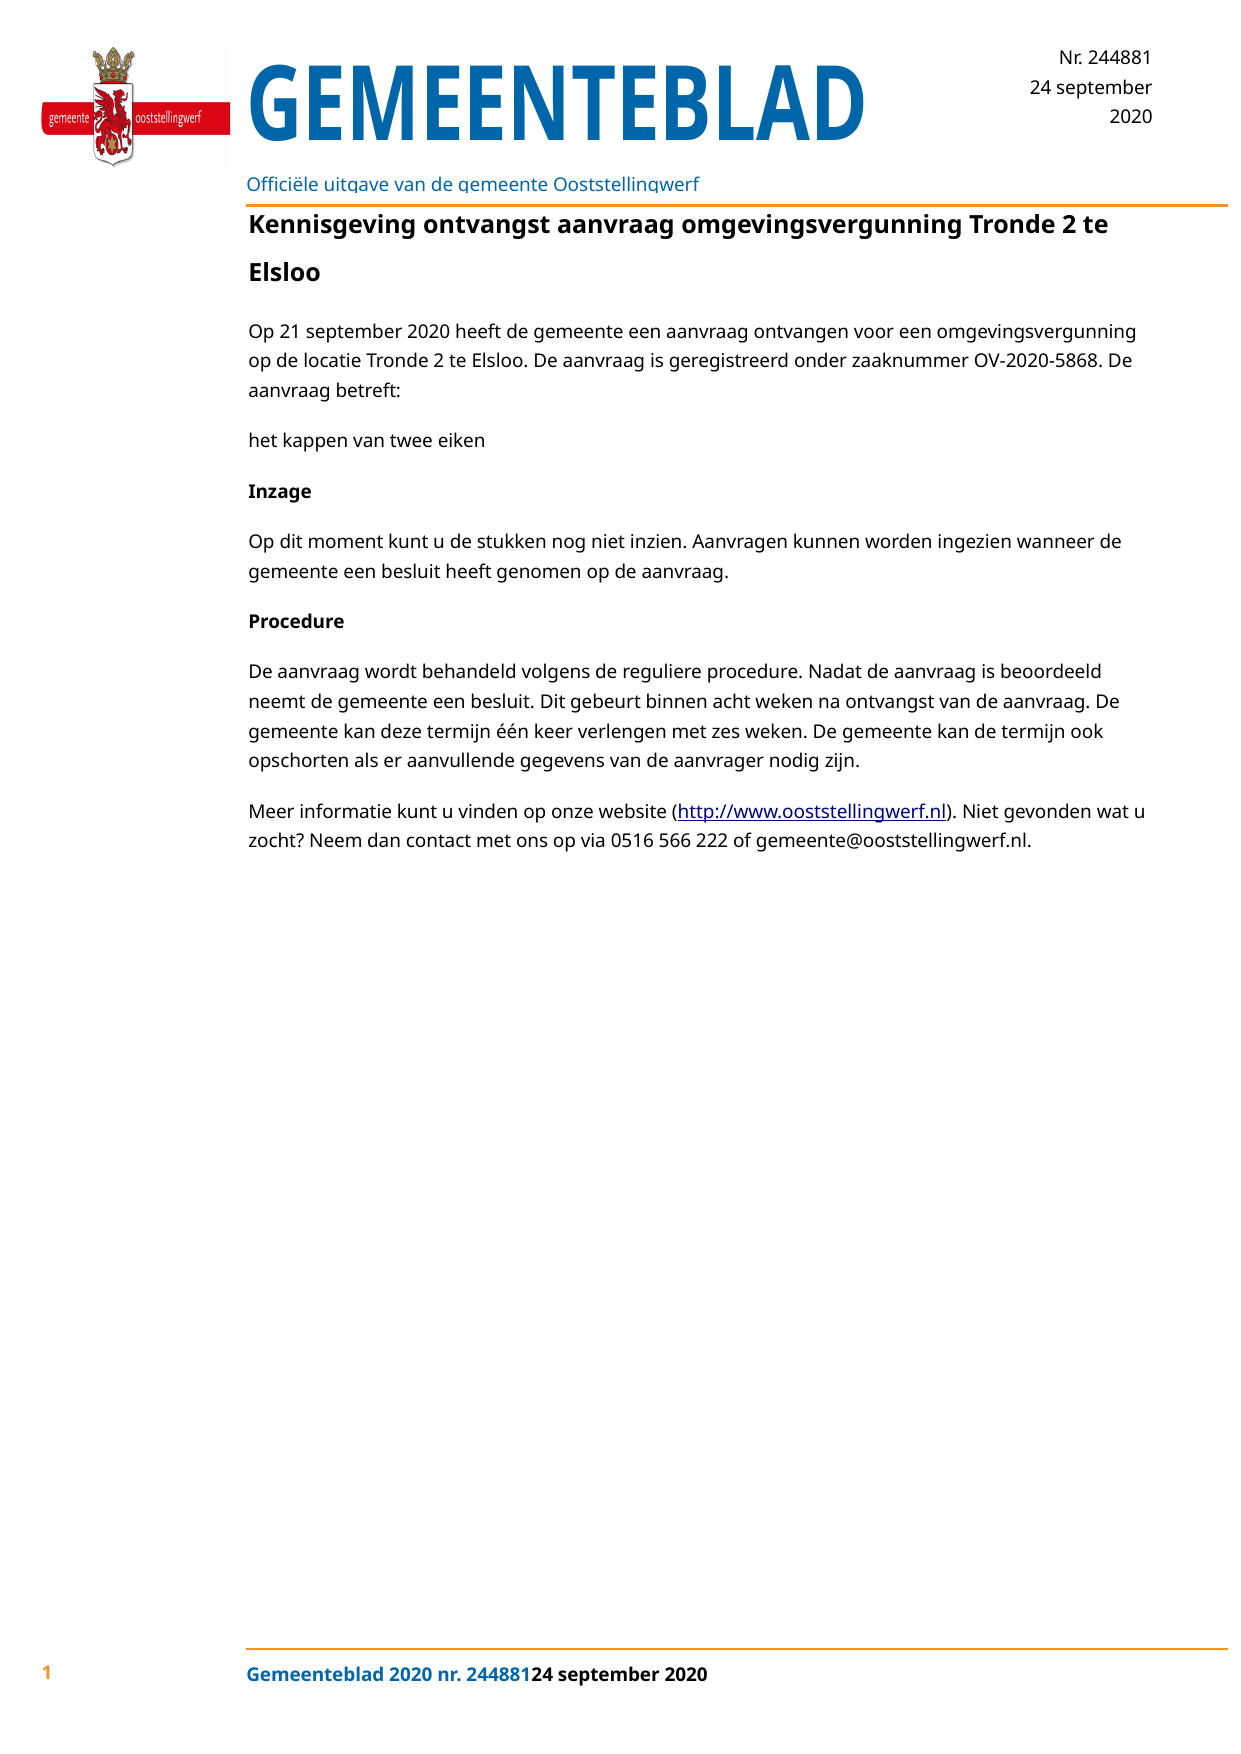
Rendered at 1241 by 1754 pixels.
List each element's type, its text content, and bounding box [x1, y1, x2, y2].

text Kennisgeving ontvangst aanvraag omgevingsvergunning Tronde 2 te Elsloo [248, 207, 1152, 288]
text Procedure [248, 608, 1152, 634]
text Op 21 september 2020 heeft de gemeente een aanvraag ontvangen voor een omgevingsvergunning op de locatie Tronde 2 te Elsloo. De aanvraag is geregistreerd onder zaaknummer OV-2020-5868. De aanvraag betreft: [248, 318, 1152, 403]
text De aanvraag wordt behandeld volgens de reguliere procedure. Nadat de aanvraag is beoordeeld neemt de gemeente een besluit. Dit gebeurt binnen acht weken na ontvangst van de aanvraag. De gemeente kan deze termijn één keer verlengen met zes weken. De gemeente kan de termijn ook opschorten als er aanvullende gegevens van de aanvrager nodig zijn. [248, 659, 1152, 773]
picture [41, 47, 231, 172]
text Op dit moment kunt u de stukken nog niet inzien. Aanvragen kunnen worden ingezien wanneer de gemeente een besluit heeft genomen op de aanvraag. [248, 528, 1152, 584]
text Inzage [248, 478, 1152, 504]
text het kappen van twee eiken [248, 427, 1152, 453]
text Meer informatie kunt u vinden op onze website (http://www.ooststellingwerf.nl). Niet gevonden wat u zocht? Neem dan contact met ons op via 0516 566 222 of gemeente@ooststellingwerf.nl. [248, 798, 1152, 853]
